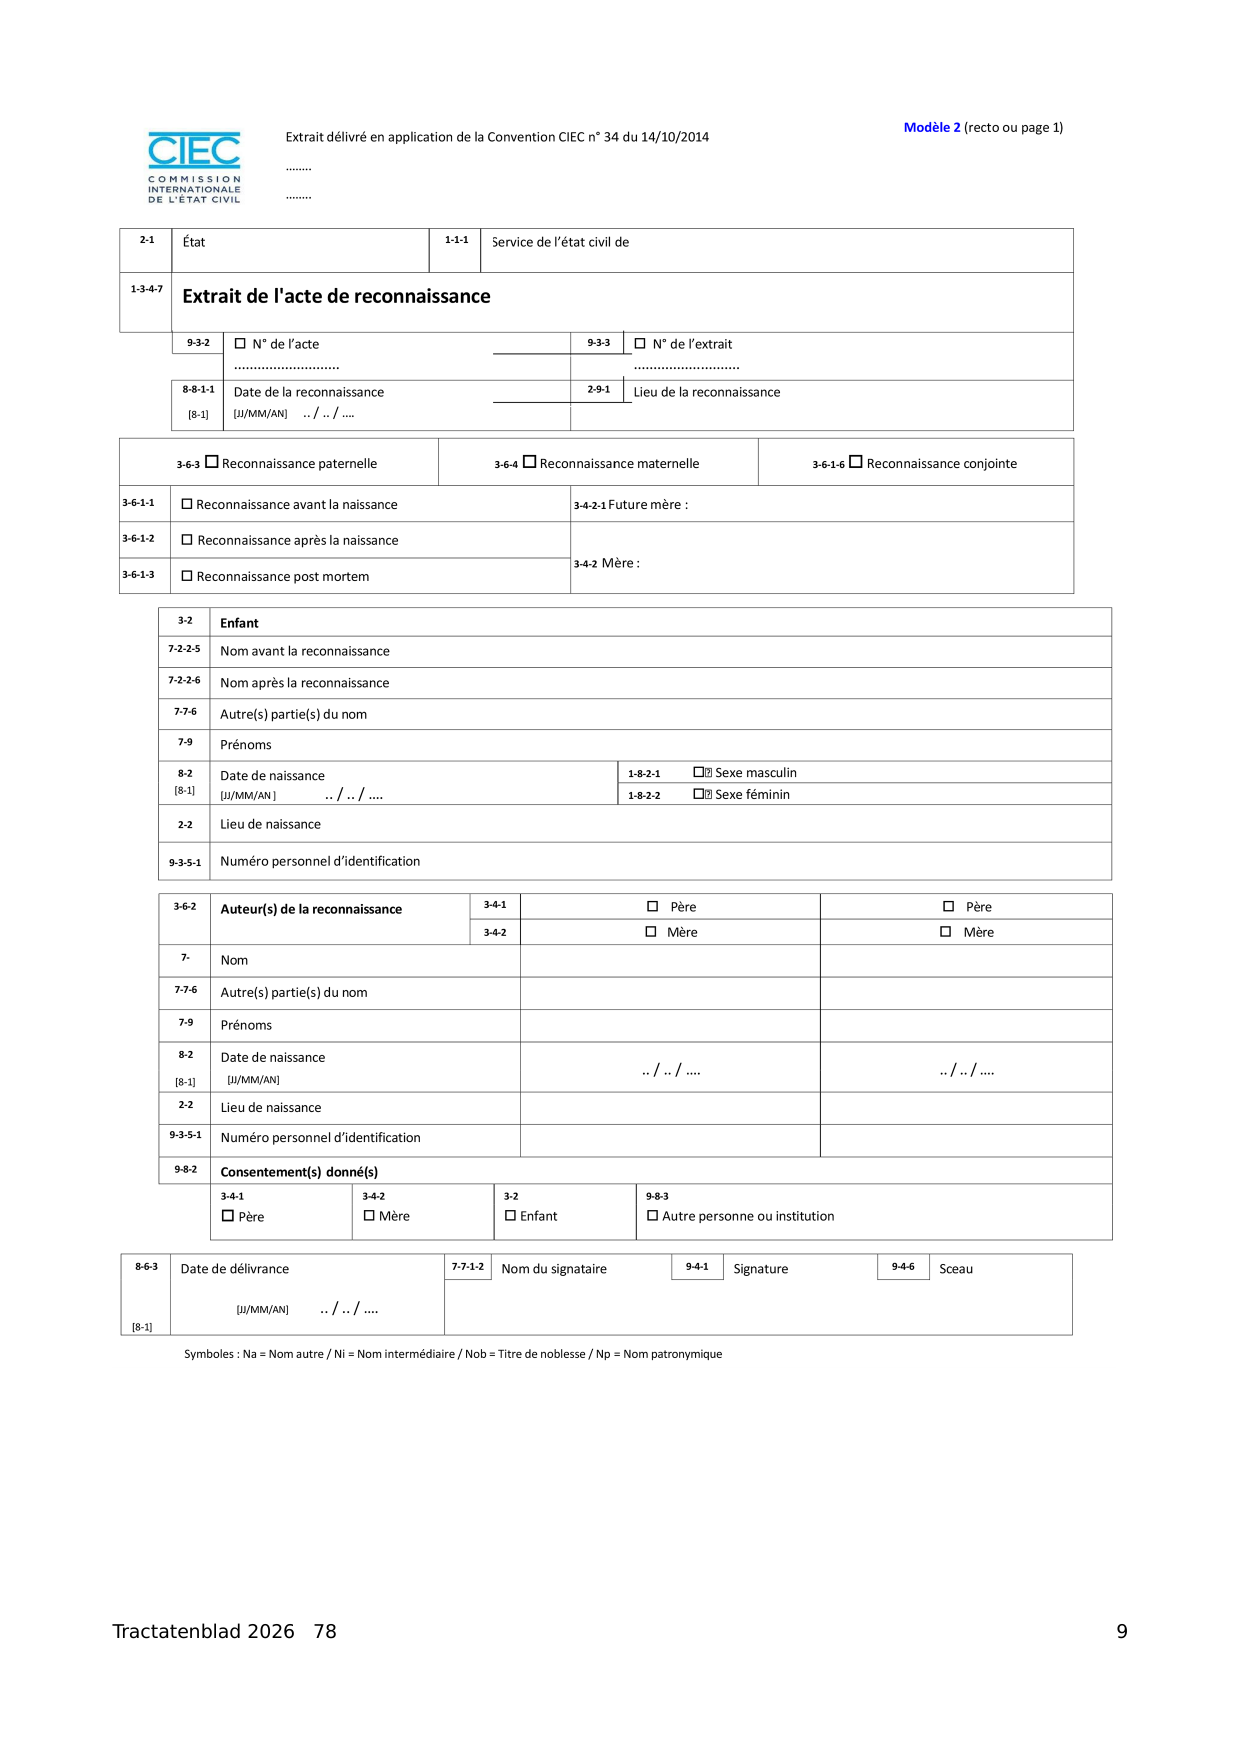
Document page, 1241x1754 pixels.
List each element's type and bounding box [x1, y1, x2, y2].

picture [112, 116, 1117, 1368]
